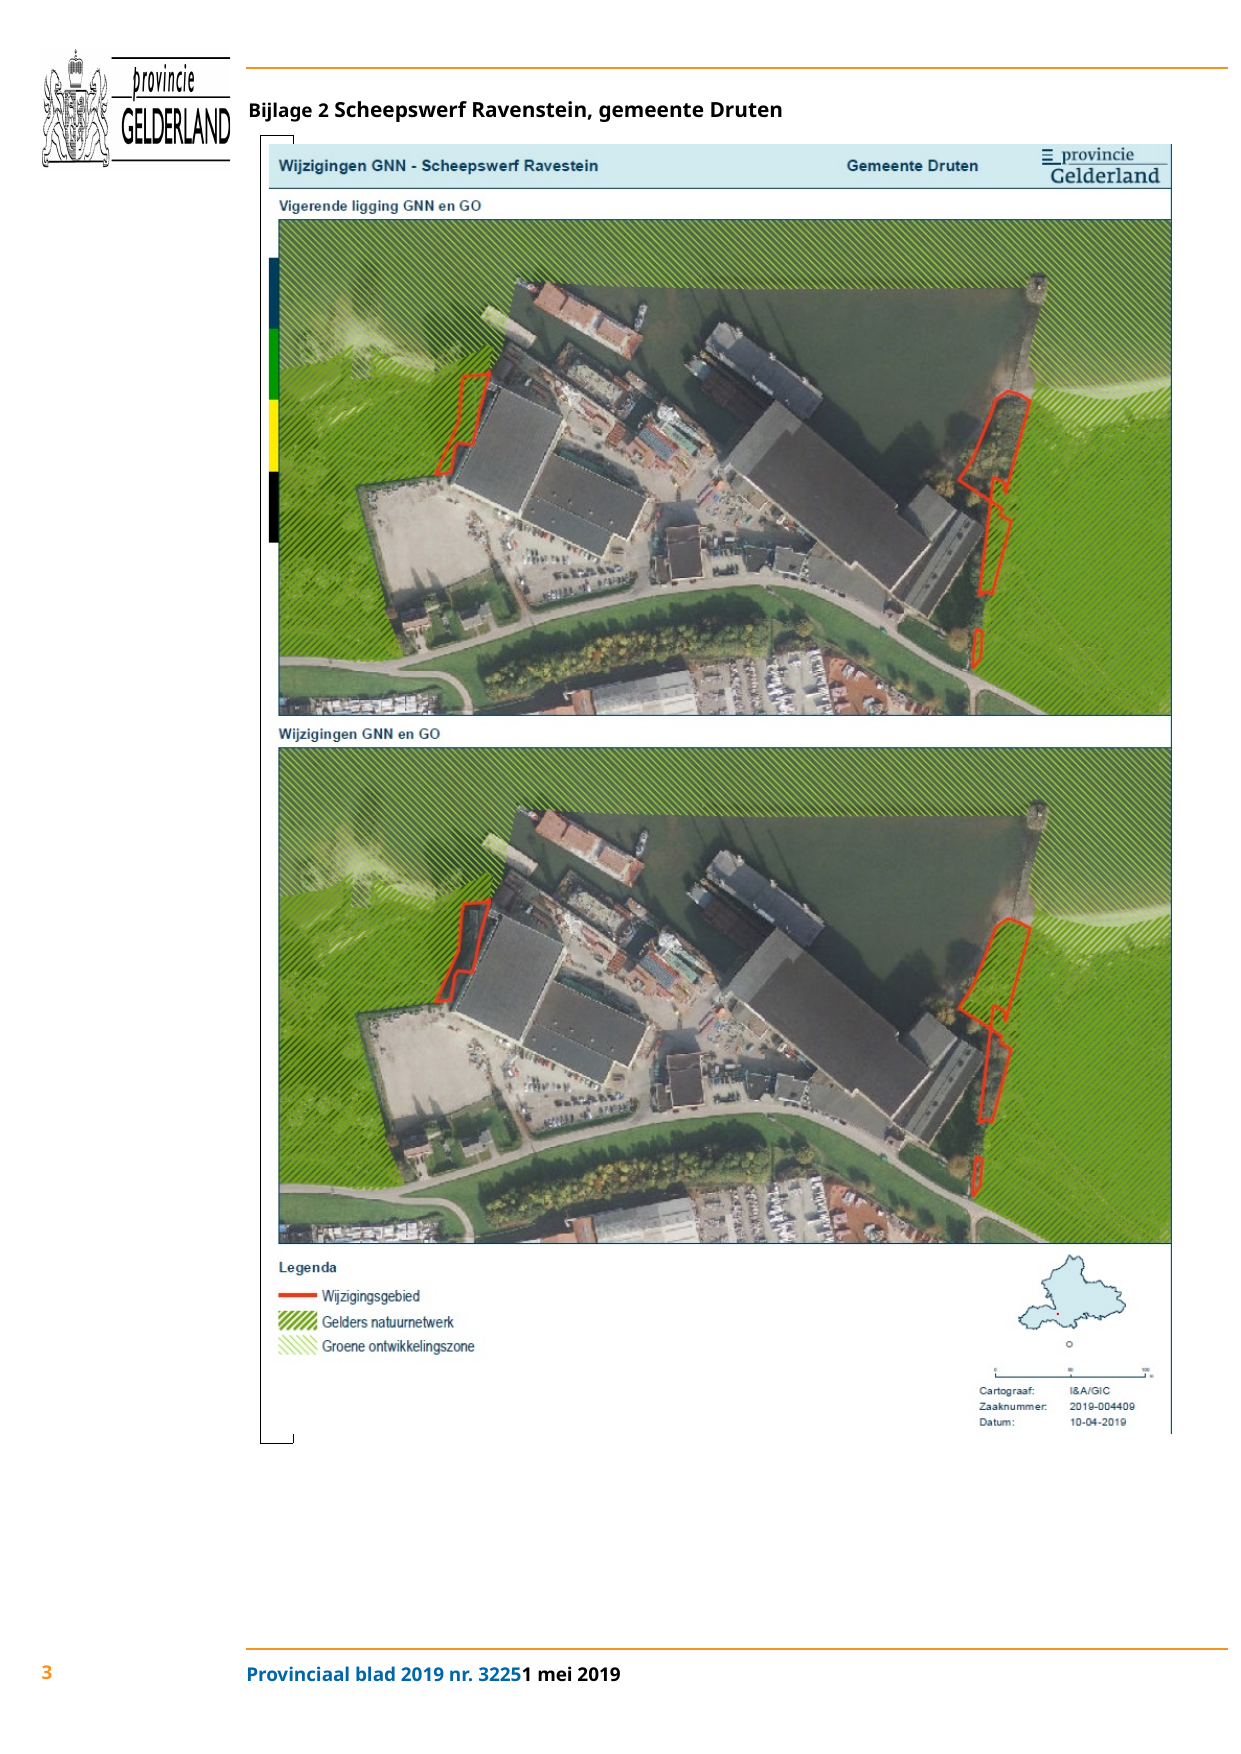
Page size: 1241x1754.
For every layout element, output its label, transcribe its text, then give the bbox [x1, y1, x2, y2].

picture [41, 47, 231, 172]
picture [268, 144, 1173, 1434]
text Bijlage 2 Scheepswerf Ravenstein, gemeente Druten [248, 95, 1152, 123]
